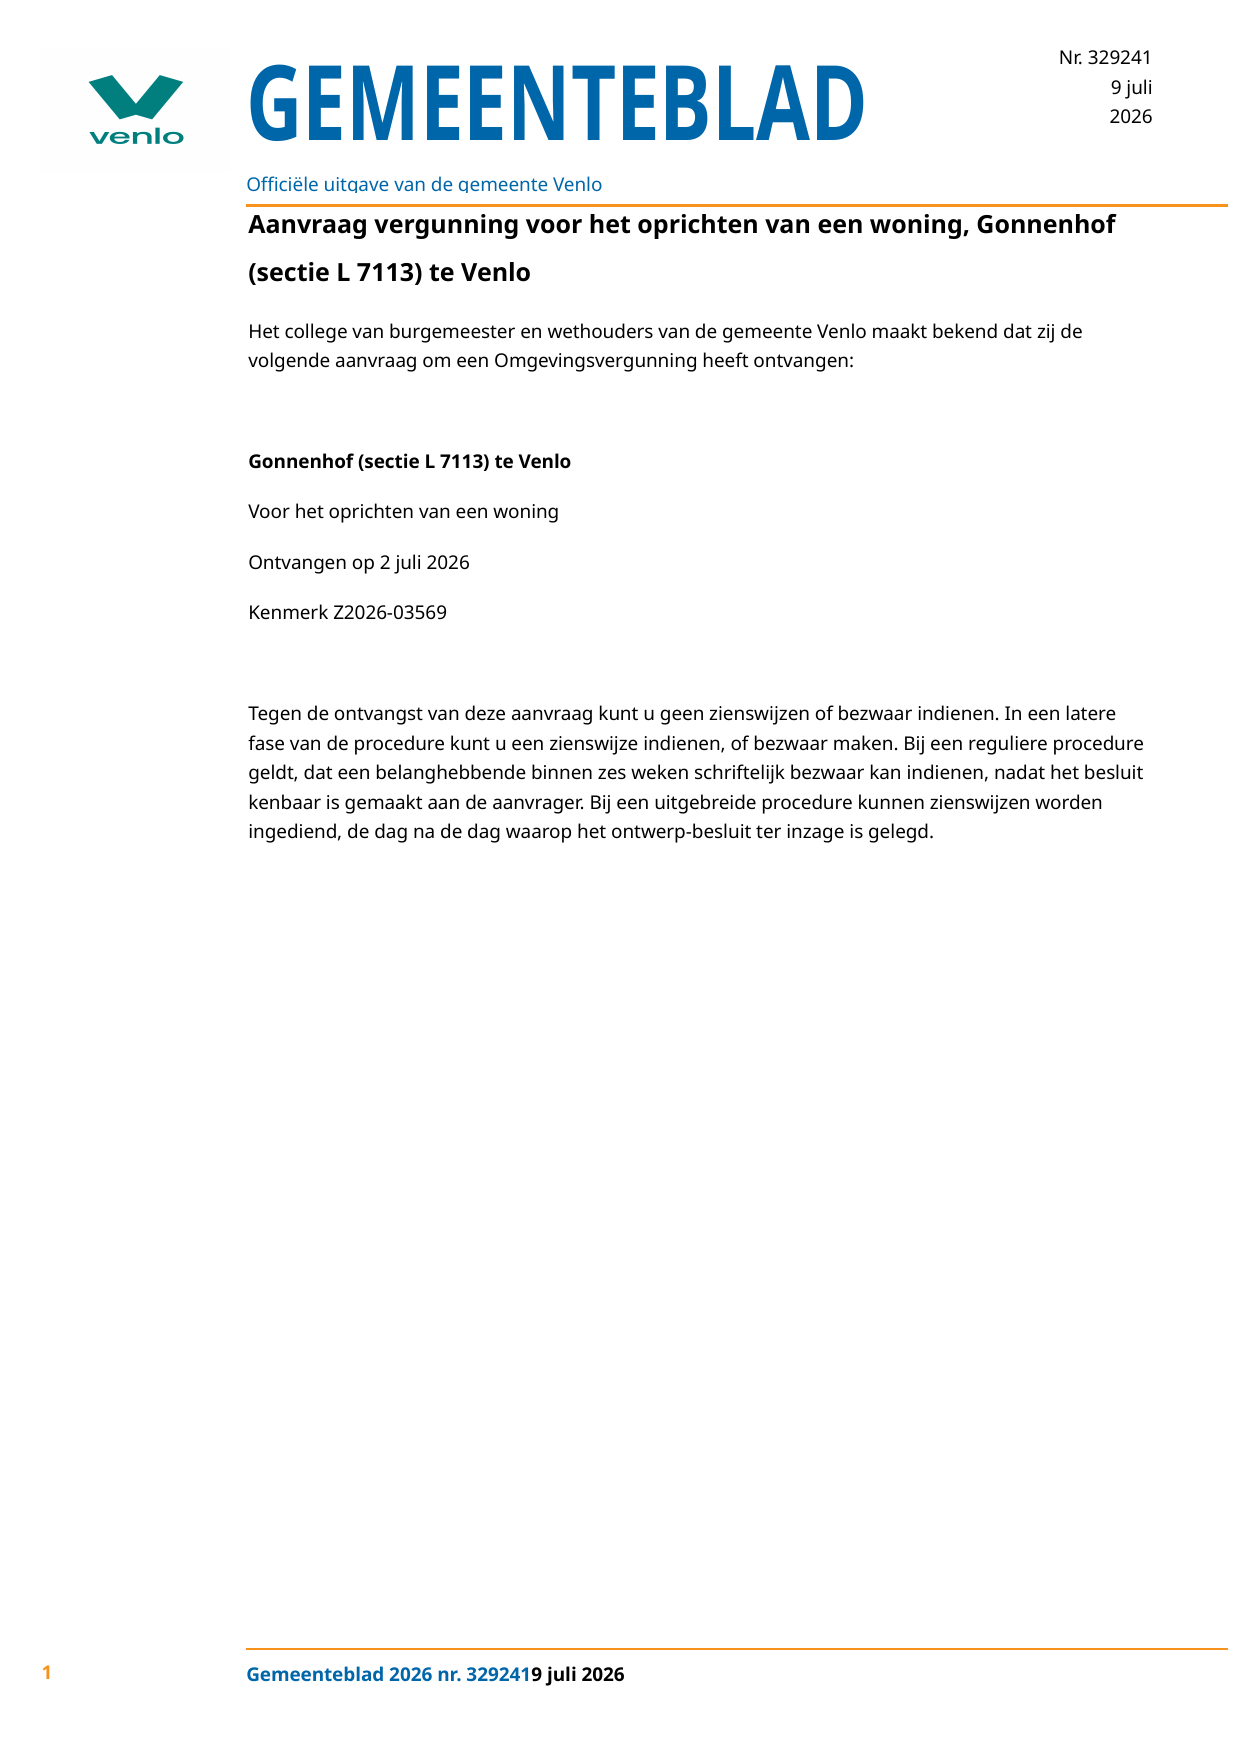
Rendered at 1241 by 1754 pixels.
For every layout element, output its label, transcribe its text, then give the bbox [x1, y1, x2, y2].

text Kenmerk Z2026-03569 [248, 599, 1152, 625]
text Tegen de ontvangst van deze aanvraag kunt u geen zienswijzen of bezwaar indienen. In een latere fase van de procedure kunt u een zienswijze indienen, of bezwaar maken. Bij een reguliere procedure geldt, dat een belanghebbende binnen zes weken schriftelijk bezwaar kan indienen, nadat het besluit kenbaar is gemaakt aan de aanvrager. Bij een uitgebreide procedure kunnen zienswijzen worden ingediend, de dag na de dag waarop het ontwerp-besluit ter inzage is gelegd. [248, 700, 1152, 844]
picture [41, 47, 231, 172]
text Gonnenhof (sectie L 7113) te Venlo [248, 448, 1152, 474]
text Ontvangen op 2 juli 2026 [248, 549, 1152, 575]
text Voor het oprichten van een woning [248, 499, 1152, 524]
text Aanvraag vergunning voor het oprichten van een woning, Gonnenhof (sectie L 7113) te Venlo [248, 207, 1152, 288]
text Het college van burgemeester en wethouders van de gemeente Venlo maakt bekend dat zij de volgende aanvraag om een Omgevingsvergunning heeft ontvangen: [248, 318, 1152, 373]
